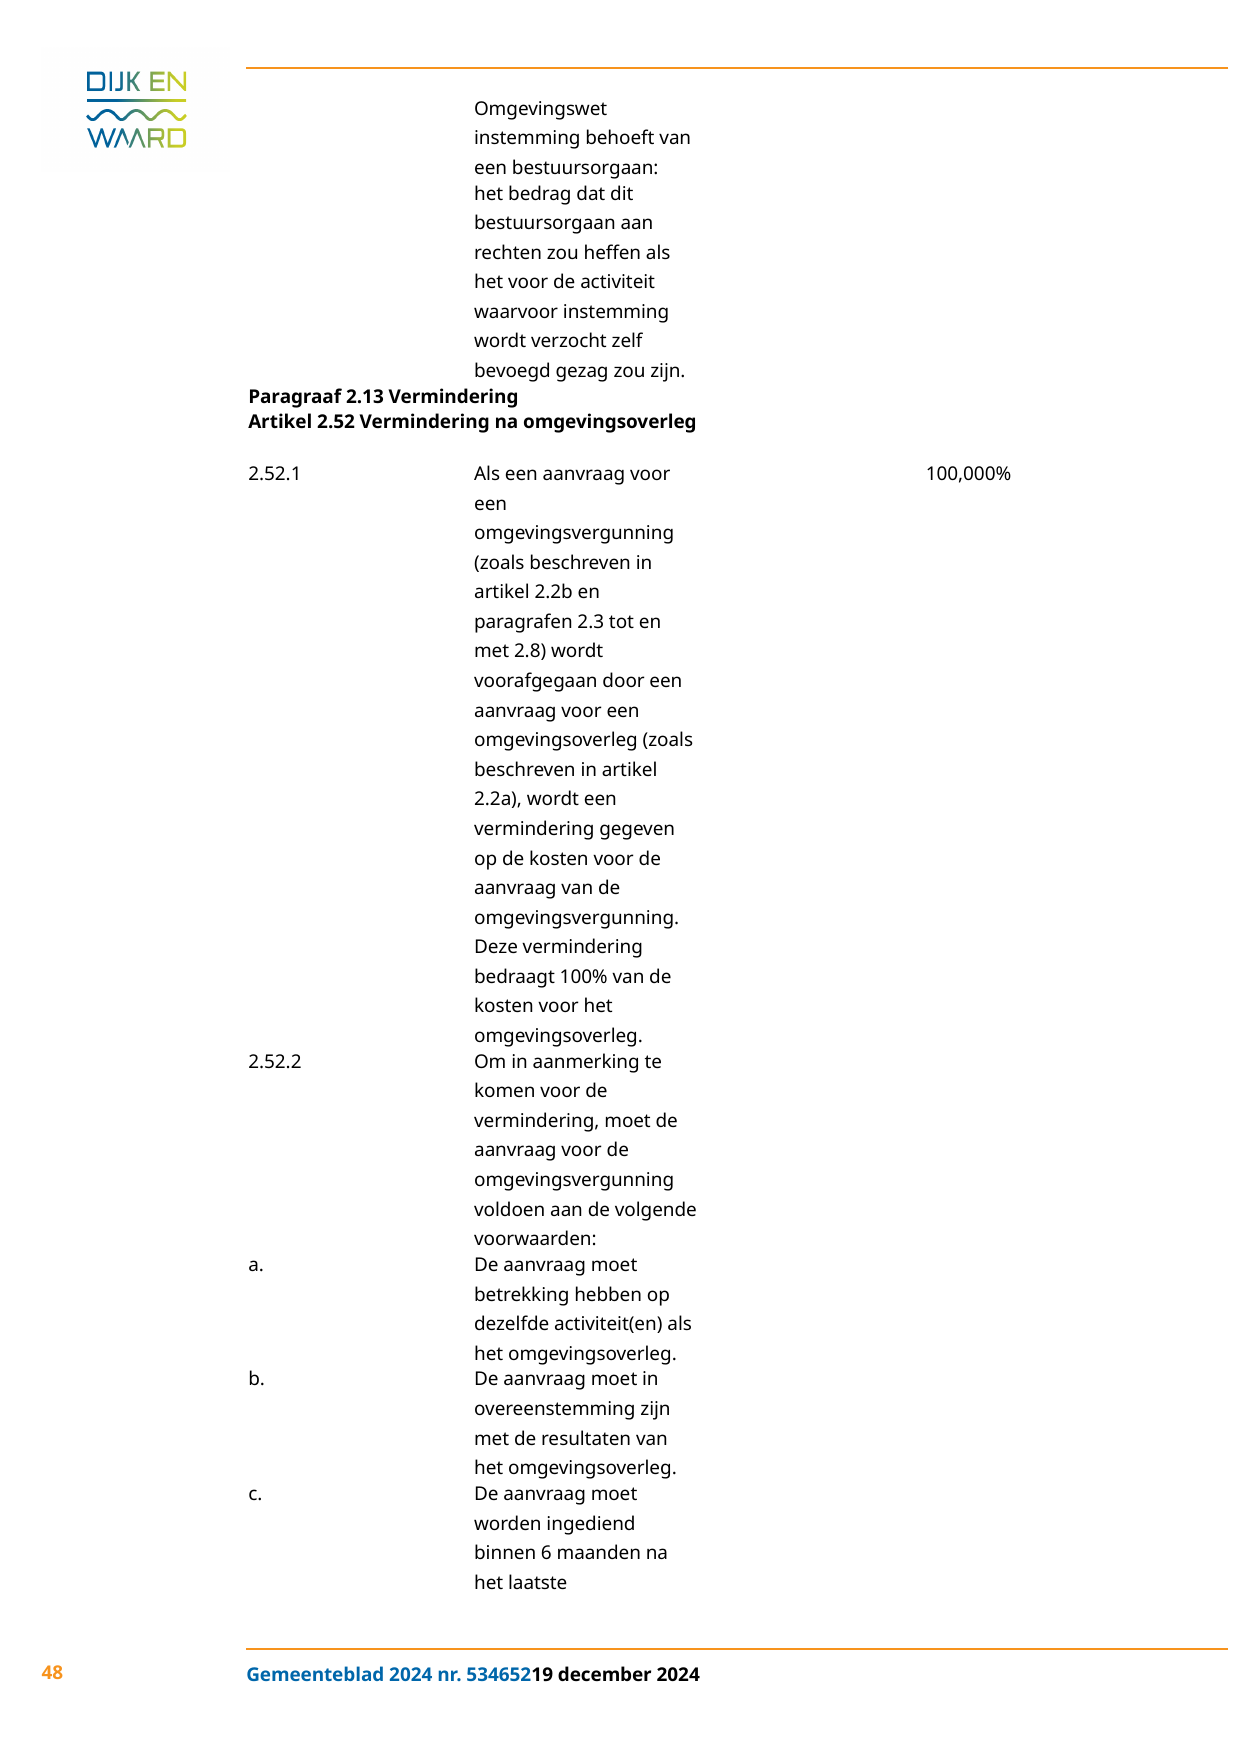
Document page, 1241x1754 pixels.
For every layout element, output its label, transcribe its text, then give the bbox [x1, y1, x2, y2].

table_cell [700, 180, 926, 383]
table_cell [700, 1480, 926, 1594]
table_cell [700, 1048, 926, 1251]
table_cell Om in aanmerking te komen voor de vermindering, moet de aanvraag voor de omgevingsvergunning voldoen aan de volgende voorwaarden: [474, 1048, 700, 1251]
picture [41, 47, 231, 172]
table_cell Als een aanvraag voor een omgevingsvergunning (zoals beschreven in artikel 2.2b en paragrafen 2.3 tot en met 2.8) wordt voorafgegaan door een aanvraag voor een omgevingsoverleg (zoals beschreven in artikel 2.2a), wordt een vermindering gegeven op de kosten voor de aanvraag van de omgevingsvergunning. Deze vermindering bedraagt 100% van de kosten voor het omgevingsoverleg. [474, 460, 700, 1048]
table_cell [926, 409, 1152, 434]
table_cell c. [248, 1480, 474, 1594]
table_cell 2.52.2 [248, 1048, 474, 1251]
table_cell [926, 95, 1152, 180]
table_cell [248, 180, 474, 383]
table_cell 100,000% [926, 460, 1152, 1048]
table_cell De aanvraag moet in overeenstemming zijn met de resultaten van het omgevingsoverleg. [474, 1366, 700, 1480]
table_cell [248, 95, 474, 180]
table_cell De aanvraag moet worden ingediend binnen 6 maanden na het laatste [474, 1480, 700, 1594]
table_cell b. [248, 1366, 474, 1480]
table_cell Omgevingswet instemming behoeft van een bestuursorgaan: [474, 95, 700, 180]
table_cell [700, 1251, 926, 1366]
table_cell De aanvraag moet betrekking hebben op dezelfde activiteit(en) als het omgevingsoverleg. [474, 1251, 700, 1366]
table_cell [700, 1366, 926, 1480]
table_cell a. [248, 1251, 474, 1366]
table_cell [700, 434, 926, 460]
table_cell [700, 460, 926, 1048]
table_cell [926, 1480, 1152, 1594]
table_cell 2.52.1 [248, 460, 474, 1048]
table_cell [926, 1366, 1152, 1480]
table_cell het bedrag dat dit bestuursorgaan aan rechten zou heffen als het voor de activiteit waarvoor instemming wordt verzocht zelf bevoegd gezag zou zijn. [474, 180, 700, 383]
table_cell [926, 1048, 1152, 1251]
table_cell [700, 95, 926, 180]
table_cell [926, 1251, 1152, 1366]
table_cell [474, 434, 700, 460]
table_cell Artikel 2.52 Vermindering na omgevingsoverleg [248, 409, 926, 434]
table_cell [926, 180, 1152, 383]
table_cell [926, 434, 1152, 460]
table_cell [248, 434, 474, 460]
table_cell Paragraaf 2.13 Vermindering [248, 383, 1152, 409]
